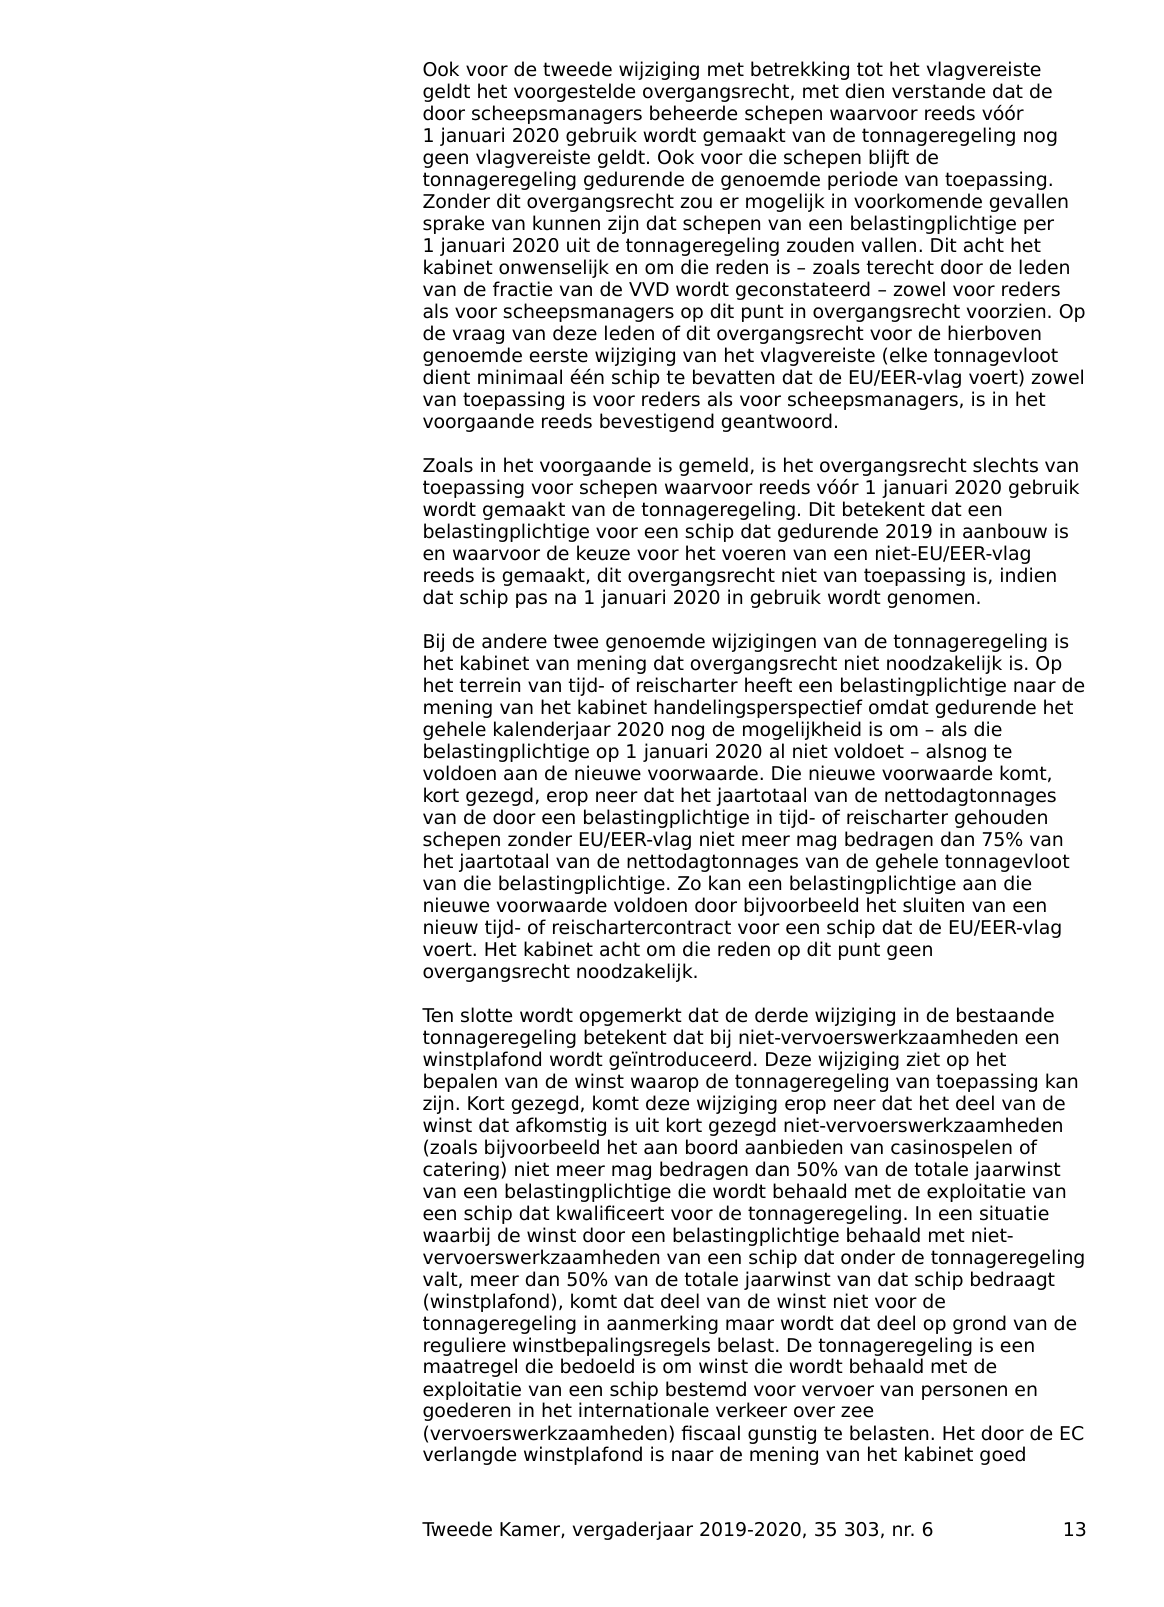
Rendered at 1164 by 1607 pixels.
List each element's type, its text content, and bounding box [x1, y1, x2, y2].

text Zoals in het voorgaande is gemeld, is het overgangsrecht slechts van toepassing voor schepen waarvoor reeds vóór 1 januari 2020 gebruik wordt gemaakt van de tonnageregeling. Dit betekent dat een belastingplichtige voor een schip dat gedurende 2019 in aanbouw is en waarvoor de keuze voor het voeren van een niet-EU/EER-vlag reeds is gemaakt, dit overgangsrecht niet van toepassing is, indien dat schip pas na 1 januari 2020 in gebruik wordt genomen. [422, 455, 1087, 609]
text Ook voor de tweede wijziging met betrekking tot het vlagvereiste geldt het voorgestelde overgangsrecht, met dien verstande dat de door scheepsmanagers beheerde schepen waarvoor reeds vóór 1 januari 2020 gebruik wordt gemaakt van de tonnageregeling nog geen vlagvereiste geldt. Ook voor die schepen blijft de tonnageregeling gedurende de genoemde periode van toepassing. Zonder dit overgangsrecht zou er mogelijk in voorkomende gevallen sprake van kunnen zijn dat schepen van een belastingplichtige per 1 januari 2020 uit de tonnageregeling zouden vallen. Dit acht het kabinet onwenselijk en om die reden is – zoals terecht door de leden van de fractie van de VVD wordt geconstateerd – zowel voor reders als voor scheepsmanagers op dit punt in overgangsrecht voorzien. Op de vraag van deze leden of dit overgangsrecht voor de hierboven genoemde eerste wijziging van het vlagvereiste (elke tonnagevloot dient minimaal één schip te bevatten dat de EU/EER-vlag voert) zowel van toepassing is voor reders als voor scheepsmanagers, is in het voorgaande reeds bevestigend geantwoord. [422, 59, 1087, 433]
text Ten slotte wordt opgemerkt dat de derde wijziging in de bestaande tonnageregeling betekent dat bij niet-vervoerswerkzaamheden een winstplafond wordt geïntroduceerd. Deze wijziging ziet op het bepalen van de winst waarop de tonnageregeling van toepassing kan zijn. Kort gezegd, komt deze wijziging erop neer dat het deel van de winst dat afkomstig is uit kort gezegd niet-vervoerswerkzaamheden (zoals bijvoorbeeld het aan boord aanbieden van casinospelen of catering) niet meer mag bedragen dan 50% van de totale jaarwinst van een belastingplichtige die wordt behaald met de exploitatie van een schip dat kwalificeert voor de tonnageregeling. In een situatie waarbij de winst door een belastingplichtige behaald met niet-vervoerswerkzaamheden van een schip dat onder de tonnageregeling valt, meer dan 50% van de totale jaarwinst van dat schip bedraagt (winstplafond), komt dat deel van de winst niet voor de tonnageregeling in aanmerking maar wordt dat deel op grond van de reguliere winstbepalingsregels belast. De tonnageregeling is een maatregel die bedoeld is om winst die wordt behaald met de exploitatie van een schip bestemd voor vervoer van personen en goederen in het internationale verkeer over zee (vervoerswerkzaamheden) fiscaal gunstig te belasten. Het door de EC verlangde winstplafond is naar de mening van het kabinet goed [422, 1005, 1087, 1466]
text Bij de andere twee genoemde wijzigingen van de tonnageregeling is het kabinet van mening dat overgangsrecht niet noodzakelijk is. Op het terrein van tijd- of reischarter heeft een belastingplichtige naar de mening van het kabinet handelingsperspectief omdat gedurende het gehele kalenderjaar 2020 nog de mogelijkheid is om – als die belastingplichtige op 1 januari 2020 al niet voldoet – alsnog te voldoen aan de nieuwe voorwaarde. Die nieuwe voorwaarde komt, kort gezegd, erop neer dat het jaartotaal van de nettodagtonnages van de door een belastingplichtige in tijd- of reischarter gehouden schepen zonder EU/EER-vlag niet meer mag bedragen dan 75% van het jaartotaal van de nettodagtonnages van de gehele tonnagevloot van die belastingplichtige. Zo kan een belastingplichtige aan die nieuwe voorwaarde voldoen door bijvoorbeeld het sluiten van een nieuw tijd- of reischartercontract voor een schip dat de EU/EER-vlag voert. Het kabinet acht om die reden op dit punt geen overgangsrecht noodzakelijk. [422, 631, 1087, 983]
